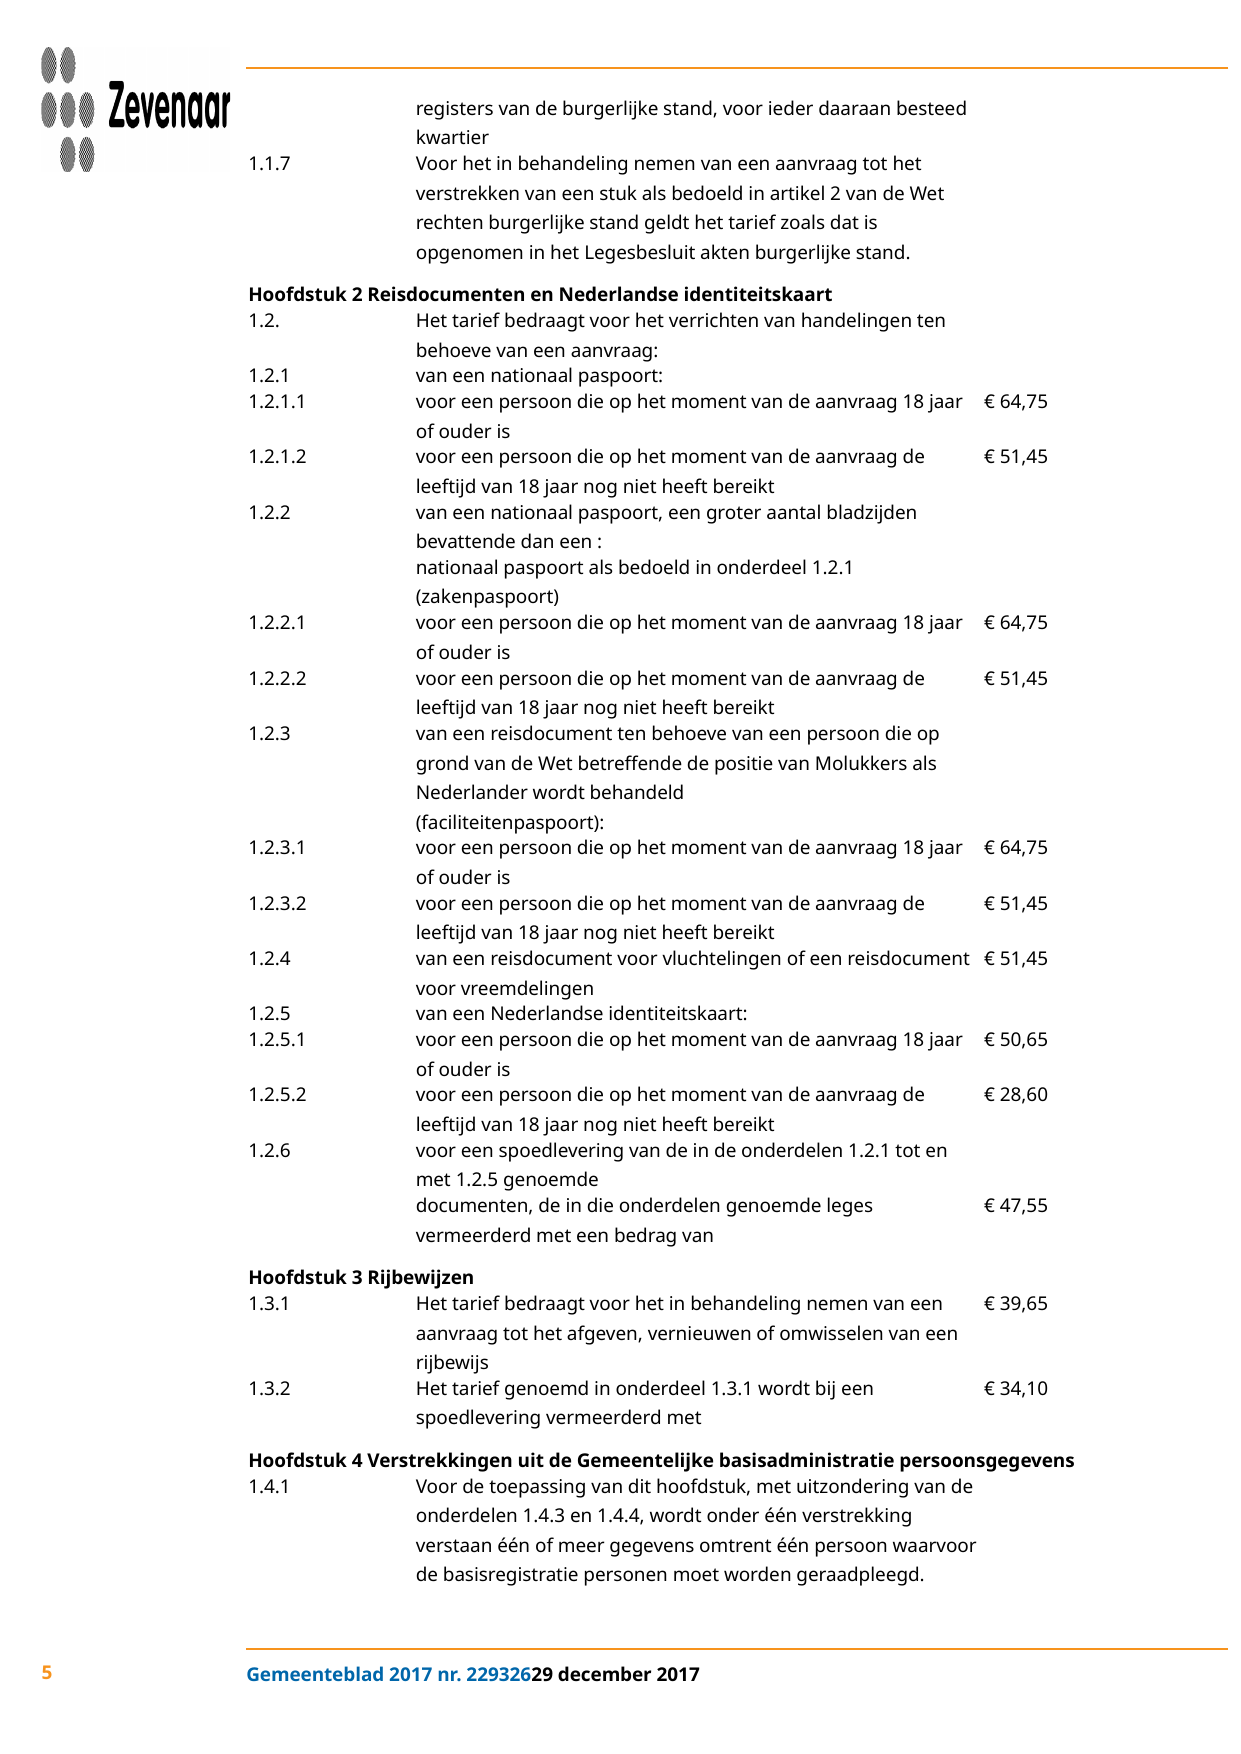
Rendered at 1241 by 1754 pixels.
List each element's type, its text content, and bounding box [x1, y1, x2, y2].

table_header 1.2. [248, 307, 416, 362]
table_cell voor een persoon die op het moment van de aanvraag de leeftijd van 18 jaar nog niet heeft bereikt [416, 1082, 984, 1137]
table_cell documenten, de in die onderdelen genoemde leges vermeerderd met een bedrag van [416, 1192, 984, 1247]
table_cell [984, 554, 1152, 609]
table_cell van een nationaal paspoort, een groter aantal bladzijden bevattende dan een : [416, 499, 984, 554]
table_cell € 64,75 [984, 610, 1152, 665]
table_cell 1.2.1.1 [248, 388, 416, 443]
text Hoofdstuk 4 Verstrekkingen uit de Gemeentelijke basisadministratie persoonsgegevens [248, 1447, 1152, 1473]
table_cell voor een persoon die op het moment van de aanvraag de leeftijd van 18 jaar nog niet heeft bereikt [416, 665, 984, 720]
table_cell 1.3.2 [248, 1375, 416, 1430]
table_header 1.3.1 [248, 1290, 416, 1375]
table_cell [984, 720, 1152, 834]
table_cell € 51,45 [984, 945, 1152, 1001]
table_cell 1.2.1.2 [248, 444, 416, 499]
table_header [984, 1473, 1152, 1587]
table_cell 1.2.3.1 [248, 835, 416, 890]
table_cell 1.1.7 [248, 150, 416, 264]
table_cell € 51,45 [984, 890, 1152, 945]
table_cell 1.2.6 [248, 1137, 416, 1192]
table_cell voor een persoon die op het moment van de aanvraag 18 jaar of ouder is [416, 835, 984, 890]
table_cell voor een persoon die op het moment van de aanvraag de leeftijd van 18 jaar nog niet heeft bereikt [416, 890, 984, 945]
table_cell voor een persoon die op het moment van de aanvraag 18 jaar of ouder is [416, 610, 984, 665]
table_cell € 51,45 [984, 665, 1152, 720]
table_cell [248, 1192, 416, 1247]
table_header Het tarief bedraagt voor het in behandeling nemen van een aanvraag tot het afgeven, vernieuwen of omwisselen van een rijbewijs [416, 1290, 984, 1375]
table_cell [984, 1001, 1152, 1026]
table_cell voor een persoon die op het moment van de aanvraag de leeftijd van 18 jaar nog niet heeft bereikt [416, 444, 984, 499]
table_header € 39,65 [984, 1290, 1152, 1375]
table_cell € 64,75 [984, 835, 1152, 890]
table_cell [984, 363, 1152, 388]
table_cell registers van de burgerlijke stand, voor ieder daaraan besteed kwartier [416, 95, 984, 150]
table_cell 1.2.5 [248, 1001, 416, 1026]
picture [41, 47, 231, 172]
table_cell [984, 499, 1152, 554]
table_cell 1.2.5.2 [248, 1082, 416, 1137]
table_cell voor een persoon die op het moment van de aanvraag 18 jaar of ouder is [416, 1026, 984, 1082]
table_cell [984, 150, 1152, 264]
table_cell Het tarief genoemd in onderdeel 1.3.1 wordt bij een spoedlevering vermeerderd met [416, 1375, 984, 1430]
table_cell van een reisdocument voor vluchtelingen of een reisdocument voor vreemdelingen [416, 945, 984, 1001]
table_cell € 64,75 [984, 388, 1152, 443]
table_header Voor de toepassing van dit hoofdstuk, met uitzondering van de onderdelen 1.4.3 en 1.4.4, wordt onder één verstrekking verstaan één of meer gegevens omtrent één persoon waarvoor de basisregistratie personen moet worden geraadpleegd. [416, 1473, 984, 1587]
table_header Het tarief bedraagt voor het verrichten van handelingen ten behoeve van een aanvraag: [416, 307, 984, 362]
table_cell € 47,55 [984, 1192, 1152, 1247]
table_cell [248, 554, 416, 609]
table_cell 1.2.5.1 [248, 1026, 416, 1082]
table_cell 1.2.2.2 [248, 665, 416, 720]
table_cell 1.2.1 [248, 363, 416, 388]
table_cell 1.2.2 [248, 499, 416, 554]
table_cell voor een persoon die op het moment van de aanvraag 18 jaar of ouder is [416, 388, 984, 443]
table_cell € 51,45 [984, 444, 1152, 499]
table_header [984, 307, 1152, 362]
table_cell 1.2.2.1 [248, 610, 416, 665]
table_cell Voor het in behandeling nemen van een aanvraag tot het verstrekken van een stuk als bedoeld in artikel 2 van de Wet rechten burgerlijke stand geldt het tarief zoals dat is opgenomen in het Legesbesluit akten burgerlijke stand. [416, 150, 984, 264]
table_cell € 34,10 [984, 1375, 1152, 1430]
table_header 1.4.1 [248, 1473, 416, 1587]
table_cell van een Nederlandse identiteitskaart: [416, 1001, 984, 1026]
table_cell € 50,65 [984, 1026, 1152, 1082]
text Hoofdstuk 2 Reisdocumenten en Nederlandse identiteitskaart [248, 281, 1152, 307]
table_cell [984, 1137, 1152, 1192]
table_cell € 28,60 [984, 1082, 1152, 1137]
table_cell van een nationaal paspoort: [416, 363, 984, 388]
table_cell 1.2.3.2 [248, 890, 416, 945]
table_cell 1.2.3 [248, 720, 416, 834]
table_cell van een reisdocument ten behoeve van een persoon die op grond van de Wet betreffende de positie van Molukkers als Nederlander wordt behandeld (faciliteitenpaspoort): [416, 720, 984, 834]
table_cell 1.2.4 [248, 945, 416, 1001]
table_cell voor een spoedlevering van de in de onderdelen 1.2.1 tot en met 1.2.5 genoemde [416, 1137, 984, 1192]
text Hoofdstuk 3 Rijbewijzen [248, 1264, 1152, 1290]
table_cell [984, 95, 1152, 150]
table_cell [248, 95, 416, 150]
table_cell nationaal paspoort als bedoeld in onderdeel 1.2.1 (zakenpaspoort) [416, 554, 984, 609]
